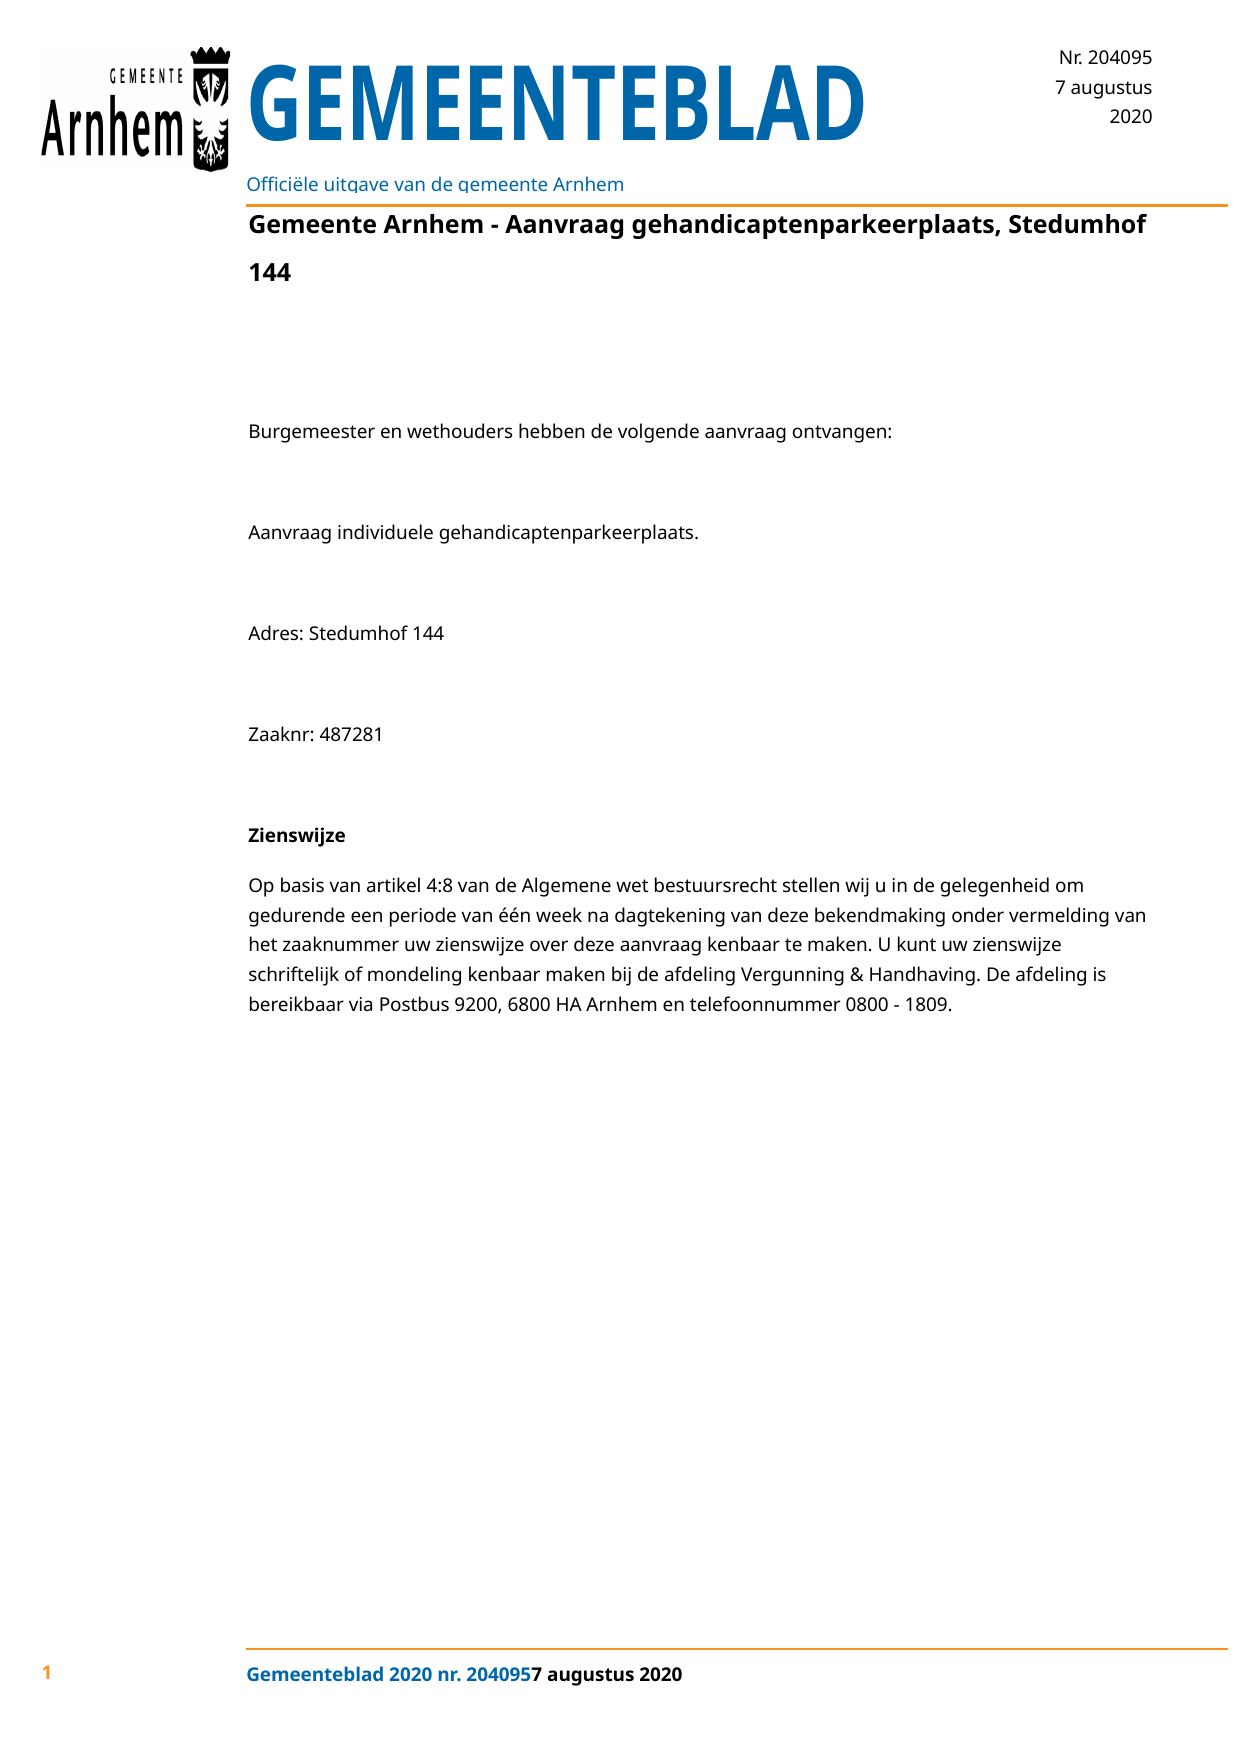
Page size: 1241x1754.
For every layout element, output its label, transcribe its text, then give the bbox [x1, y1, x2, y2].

text Zienswijze [248, 822, 1152, 848]
text Gemeente Arnhem - Aanvraag gehandicaptenparkeerplaats, Stedumhof 144 [248, 207, 1152, 288]
text Op basis van artikel 4:8 van de Algemene wet bestuursrecht stellen wij u in de gelegenheid om gedurende een periode van één week na dagtekening van deze bekendmaking onder vermelding van het zaaknummer uw zienswijze over deze aanvraag kenbaar te maken. U kunt uw zienswijze schriftelijk of mondeling kenbaar maken bij de afdeling Vergunning & Handhaving. De afdeling is bereikbaar via Postbus 9200, 6800 HA Arnhem en telefoonnummer 0800 - 1809. [248, 872, 1152, 1017]
text Adres: Stedumhof 144 [248, 620, 1152, 646]
text Zaaknr: 487281 [248, 721, 1152, 747]
picture [41, 47, 231, 172]
text Burgemeester en wethouders hebben de volgende aanvraag ontvangen: [248, 419, 1152, 444]
text Aanvraag individuele gehandicaptenparkeerplaats. [248, 519, 1152, 545]
